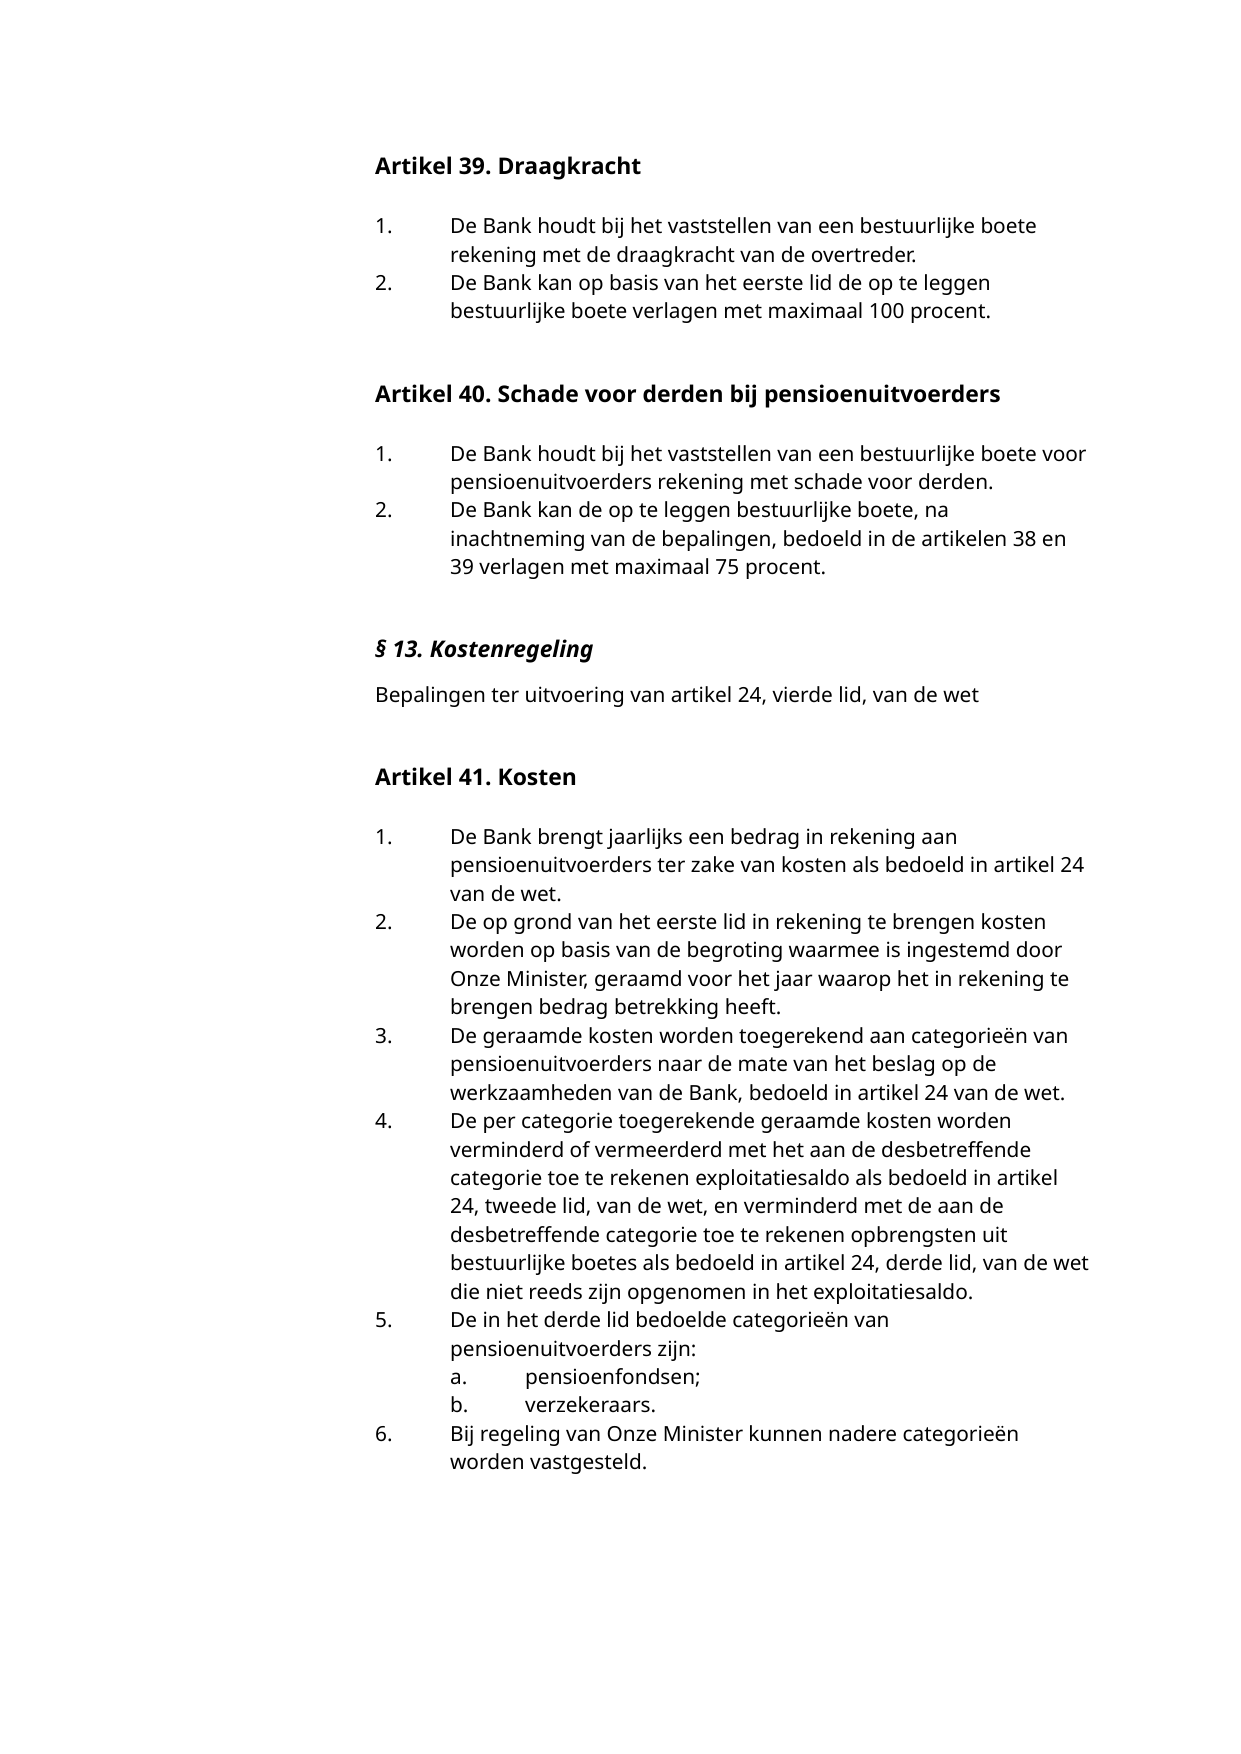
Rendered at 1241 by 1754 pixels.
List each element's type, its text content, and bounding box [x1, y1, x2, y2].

subtitle § 13. Kostenregeling [375, 633, 1090, 665]
list De per categorie toegerekende geraamde kosten worden verminderd of vermeerderd met het aan de desbetreffende categorie toe te rekenen exploitatiesaldo als bedoeld in artikel 24, tweede lid, van de wet, en verminderd met de aan de desbetreffende categorie toe te rekenen opbrengsten uit bestuurlijke boetes als bedoeld in artikel 24, derde lid, van de wet die niet reeds zijn opgenomen in het exploitatiesaldo. [375, 1106, 1090, 1305]
list Bij regeling van Onze Minister kunnen nadere categorieën worden vastgesteld. [375, 1419, 1090, 1476]
list De op grond van het eerste lid in rekening te brengen kosten worden op basis van de begroting waarmee is ingestemd door Onze Minister, geraamd voor het jaar waarop het in rekening te brengen bedrag betrekking heeft. [375, 907, 1090, 1021]
list De Bank brengt jaarlijks een bedrag in rekening aan pensioenuitvoerders ter zake van kosten als bedoeld in artikel 24 van de wet. [375, 822, 1090, 907]
subtitle Artikel 40. Schade voor derden bij pensioenuitvoerders [375, 377, 1090, 409]
list De Bank houdt bij het vaststellen van een bestuurlijke boete voor pensioenuitvoerders rekening met schade voor derden. [375, 439, 1090, 496]
subtitle Artikel 41. Kosten [375, 761, 1090, 792]
subtitle Artikel 39. Draagkracht [375, 150, 1090, 181]
list De Bank houdt bij het vaststellen van een bestuurlijke boete rekening met de draagkracht van de overtreder. [375, 211, 1090, 268]
list De Bank kan de op te leggen bestuurlijke boete, na inachtneming van de bepalingen, bedoeld in de artikelen 38 en 39 verlagen met maximaal 75 procent. [375, 496, 1090, 581]
subtitle Bepalingen ter uitvoering van artikel 24, vierde lid, van de wet [375, 680, 1090, 708]
list verzekeraars. [450, 1391, 1090, 1419]
list De geraamde kosten worden toegerekend aan categorieën van pensioenuitvoerders naar de mate van het beslag op de werkzaamheden van de Bank, bedoeld in artikel 24 van de wet. [375, 1021, 1090, 1106]
list pensioenfondsen; [450, 1362, 1090, 1391]
list De in het derde lid bedoelde categorieën van pensioenuitvoerders zijn: [375, 1305, 1090, 1362]
list De Bank kan op basis van het eerste lid de op te leggen bestuurlijke boete verlagen met maximaal 100 procent. [375, 268, 1090, 325]
